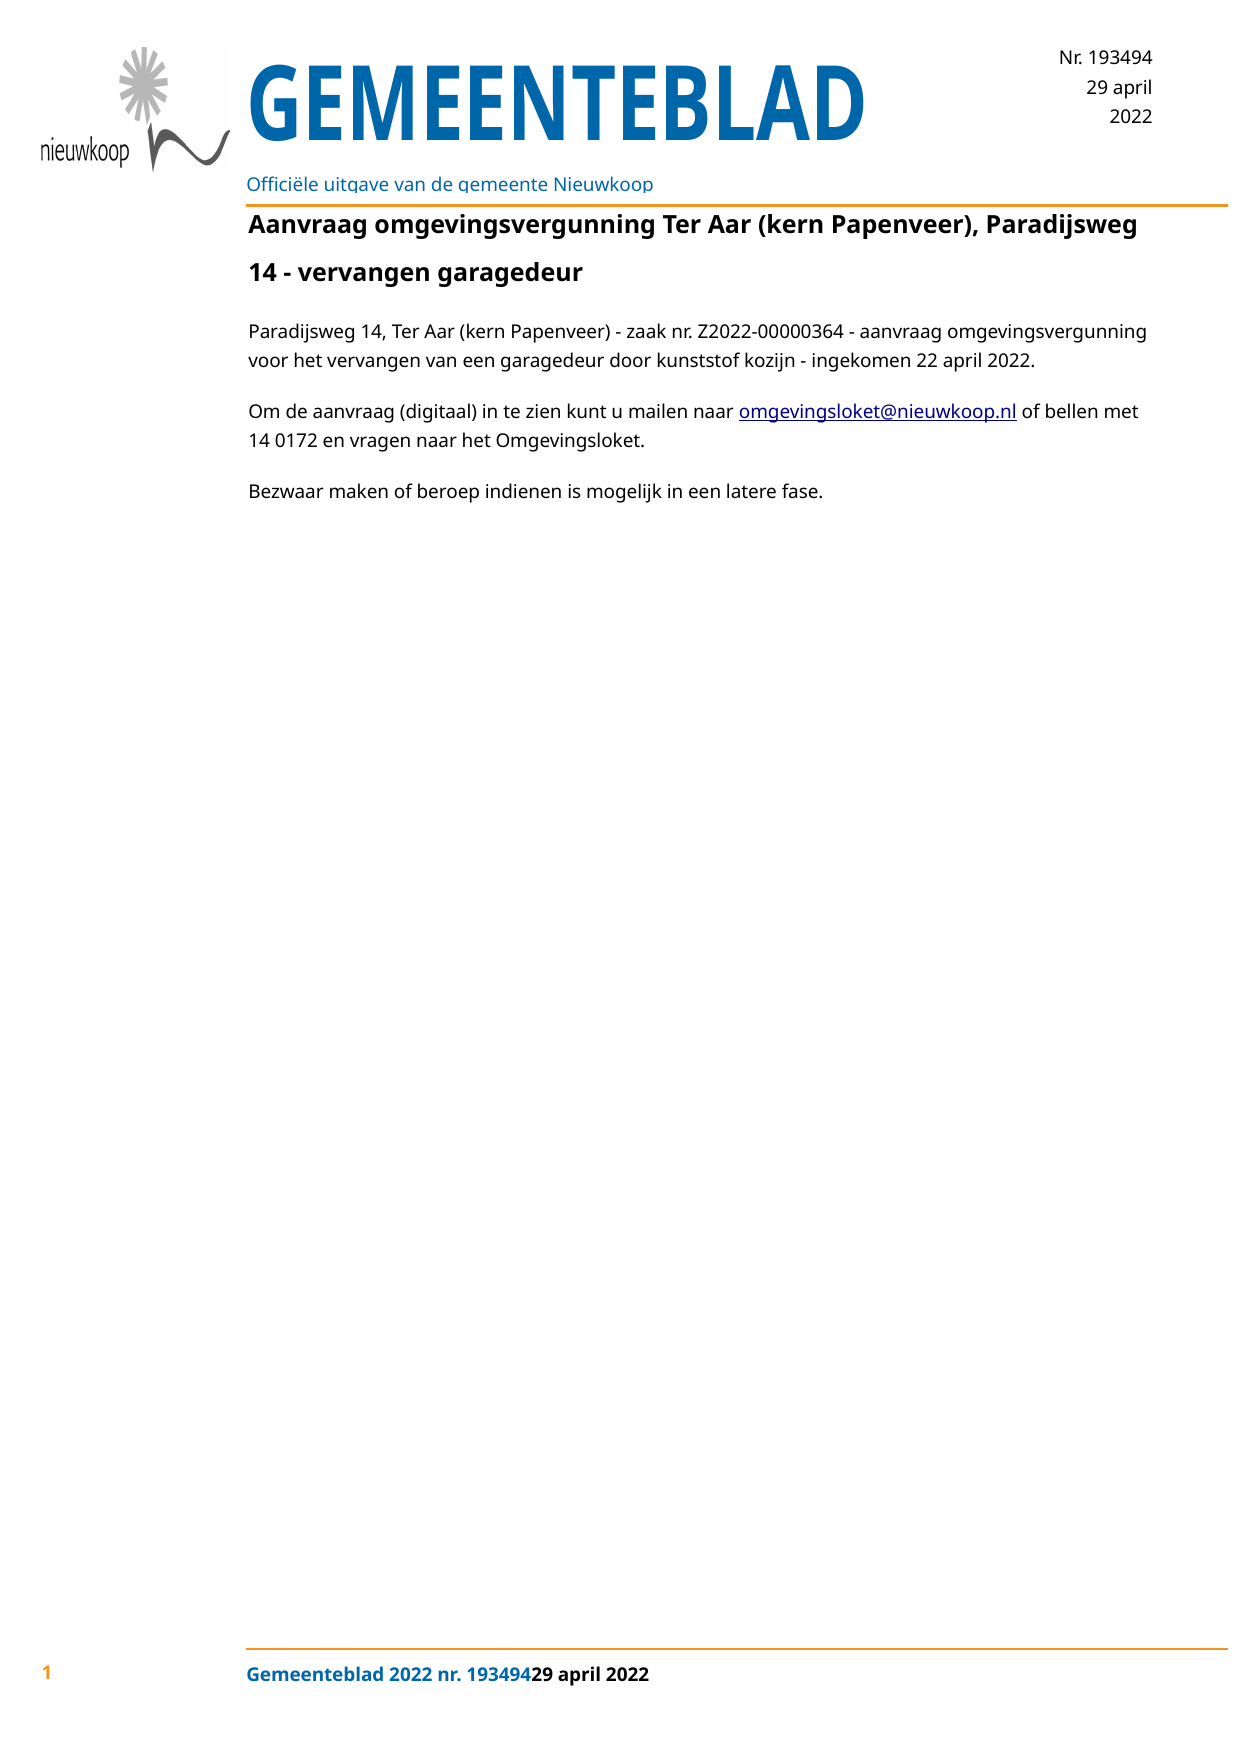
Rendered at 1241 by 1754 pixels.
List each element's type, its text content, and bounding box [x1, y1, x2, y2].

text Paradijsweg 14, Ter Aar (kern Papenveer) - zaak nr. Z2022-00000364 - aanvraag omgevingsvergunning voor het vervangen van een garagedeur door kunststof kozijn - ingekomen 22 april 2022. [248, 318, 1152, 373]
text Om de aanvraag (digitaal) in te zien kunt u mailen naar omgevingsloket@nieuwkoop.nl of bellen met 14 0172 en vragen naar het Omgevingsloket. [248, 398, 1152, 453]
text Bezwaar maken of beroep indienen is mogelijk in een latere fase. [248, 478, 1152, 504]
picture [41, 47, 231, 172]
text Aanvraag omgevingsvergunning Ter Aar (kern Papenveer), Paradijsweg 14 - vervangen garagedeur [248, 207, 1152, 288]
